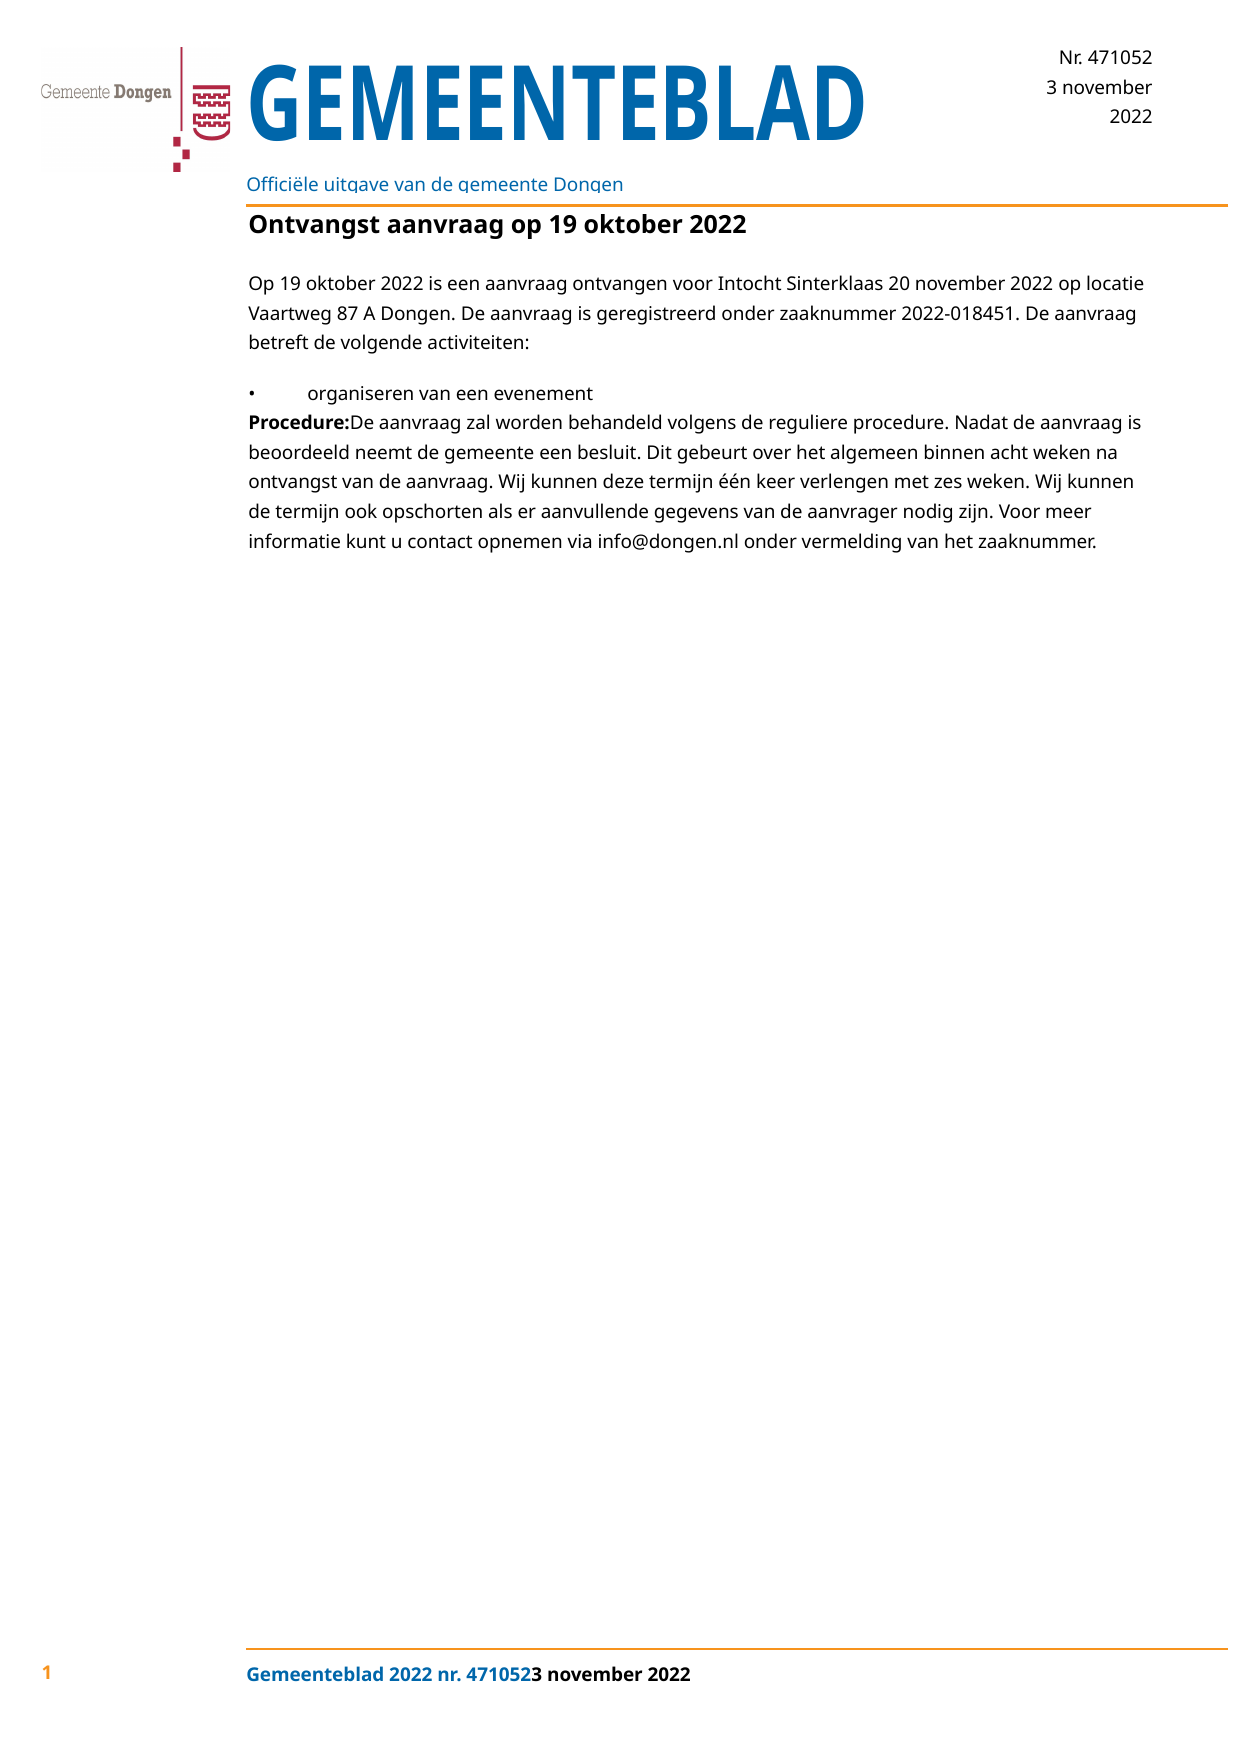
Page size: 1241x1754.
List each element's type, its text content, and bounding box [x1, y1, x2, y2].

picture [41, 47, 231, 172]
text Op 19 oktober 2022 is een aanvraag ontvangen voor Intocht Sinterklaas 20 november 2022 op locatie Vaartweg 87 A Dongen. De aanvraag is geregistreerd onder zaaknummer 2022-018451. De aanvraag betreft de volgende activiteiten: [248, 270, 1152, 355]
text Ontvangst aanvraag op 19 oktober 2022 [248, 207, 1152, 241]
list organiseren van een evenement [248, 380, 1152, 406]
text Procedure:De aanvraag zal worden behandeld volgens de reguliere procedure. Nadat de aanvraag is beoordeeld neemt de gemeente een besluit. Dit gebeurt over het algemeen binnen acht weken na ontvangst van de aanvraag. Wij kunnen deze termijn één keer verlengen met zes weken. Wij kunnen de termijn ook opschorten als er aanvullende gegevens van de aanvrager nodig zijn. Voor meer informatie kunt u contact opnemen via info@dongen.nl onder vermelding van het zaaknummer. [248, 409, 1152, 553]
